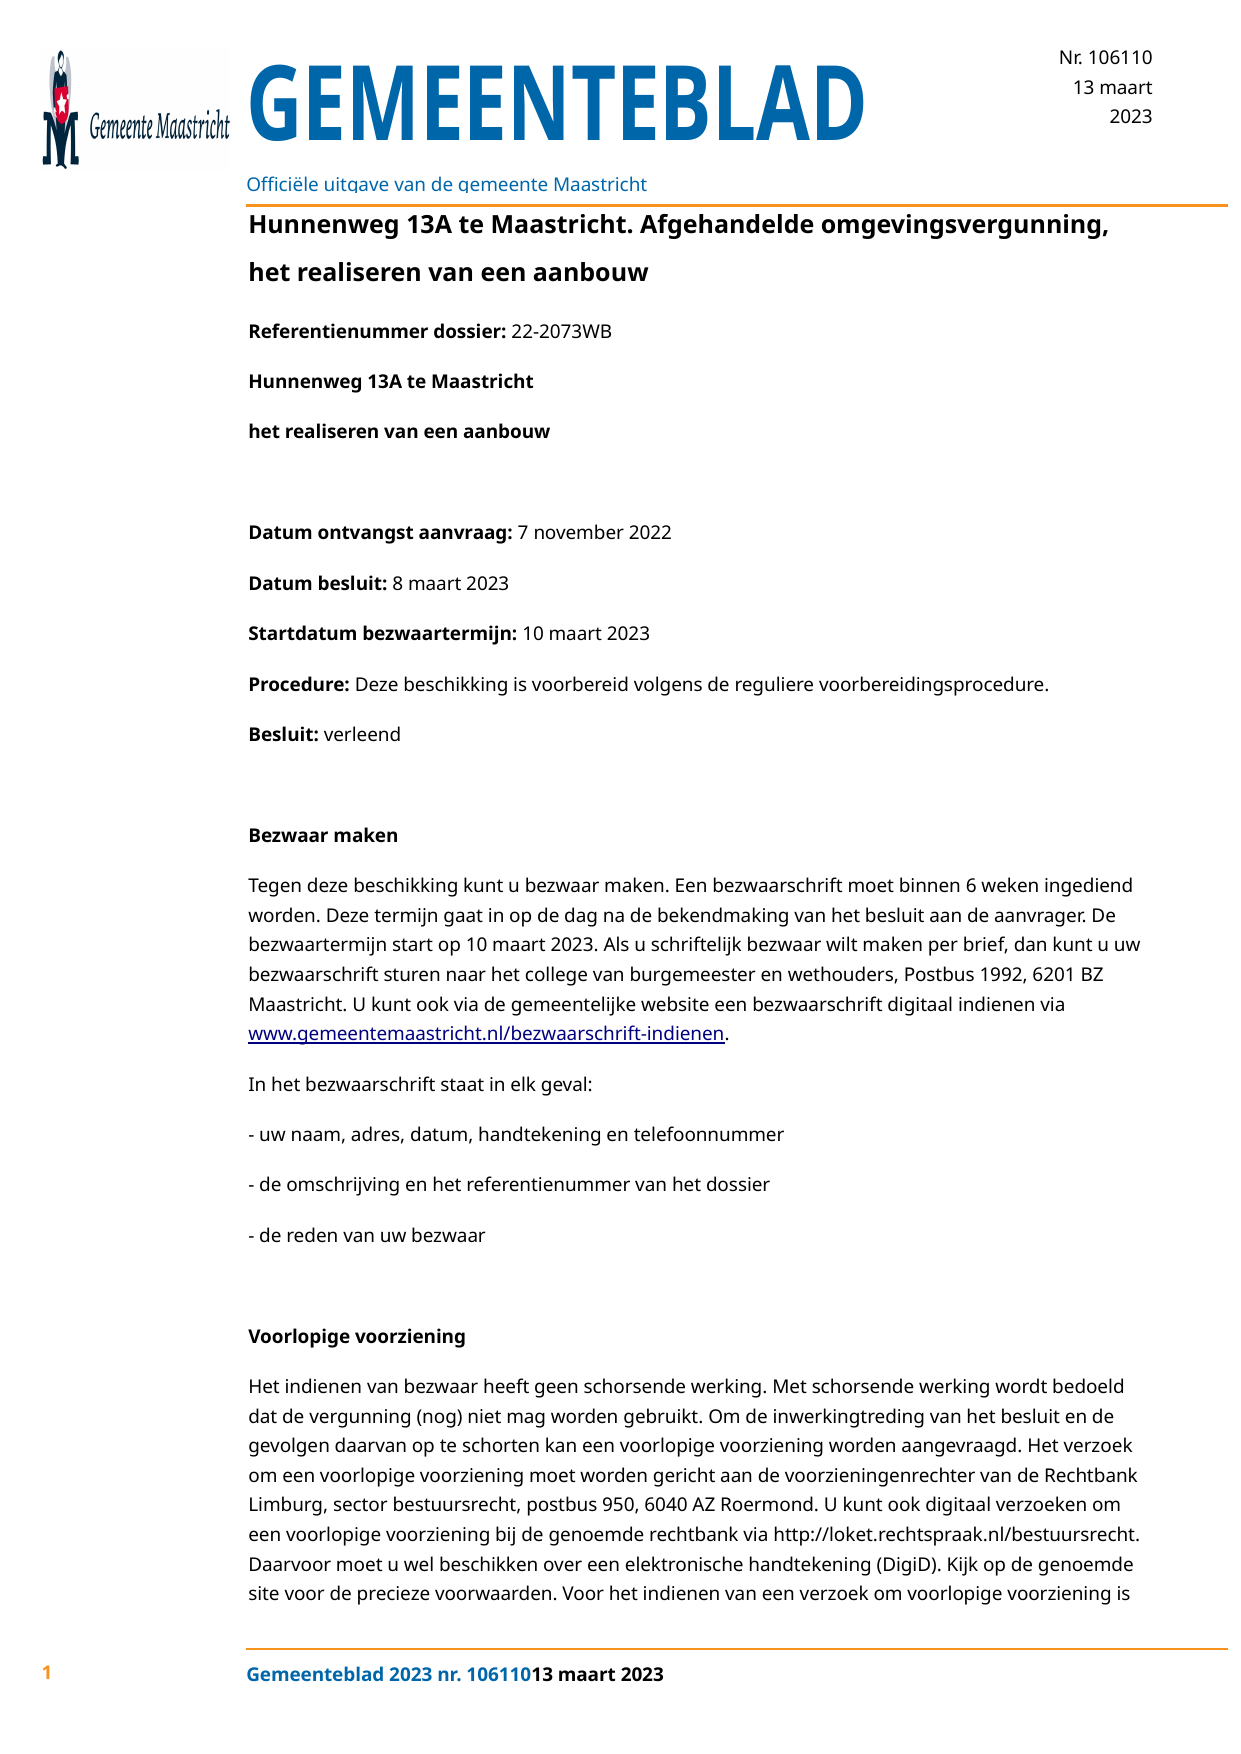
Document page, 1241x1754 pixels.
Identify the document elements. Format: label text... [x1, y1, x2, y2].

text Bezwaar maken [248, 822, 1152, 848]
text Startdatum bezwaartermijn: 10 maart 2023 [248, 620, 1152, 646]
text Voorlopige voorziening [248, 1323, 1152, 1349]
text het realiseren van een aanbouw [248, 419, 1152, 444]
text - uw naam, adres, datum, handtekening en telefoonnummer [248, 1121, 1152, 1147]
text - de omschrijving en het referentienummer van het dossier [248, 1172, 1152, 1197]
text Datum ontvangst aanvraag: 7 november 2022 [248, 519, 1152, 545]
text Tegen deze beschikking kunt u bezwaar maken. Een bezwaarschrift moet binnen 6 weken ingediend worden. Deze termijn gaat in op de dag na de bekendmaking van het besluit aan de aanvrager. De bezwaartermijn start op 10 maart 2023. Als u schriftelijk bezwaar wilt maken per brief, dan kunt u uw bezwaarschrift sturen naar het college van burgemeester en wethouders, Postbus 1992, 6201 BZ Maastricht. U kunt ook via de gemeentelijke website een bezwaarschrift digitaal indienen via www.gemeentemaastricht.nl/bezwaarschrift-indienen. [248, 872, 1152, 1046]
picture [41, 47, 231, 172]
text - de reden van uw bezwaar [248, 1222, 1152, 1248]
text Besluit: verleend [248, 721, 1152, 747]
text In het bezwaarschrift staat in elk geval: [248, 1071, 1152, 1097]
text Het indienen van bezwaar heeft geen schorsende werking. Met schorsende werking wordt bedoeld dat de vergunning (nog) niet mag worden gebruikt. Om de inwerkingtreding van het besluit en de gevolgen daarvan op te schorten kan een voorlopige voorziening worden aangevraagd. Het verzoek om een voorlopige voorziening moet worden gericht aan de voorzieningenrechter van de Rechtbank Limburg, sector bestuursrecht, postbus 950, 6040 AZ Roermond. U kunt ook digitaal verzoeken om een voorlopige voorziening bij de genoemde rechtbank via http://loket.rechtspraak.nl/bestuursrecht. Daarvoor moet u wel beschikken over een elektronische handtekening (DigiD). Kijk op de genoemde site voor de precieze voorwaarden. Voor het indienen van een verzoek om voorlopige voorziening is [248, 1373, 1152, 1606]
text Datum besluit: 8 maart 2023 [248, 570, 1152, 596]
text Referentienummer dossier: 22-2073WB [248, 318, 1152, 344]
text Procedure: Deze beschikking is voorbereid volgens de reguliere voorbereidingsprocedure. [248, 671, 1152, 697]
text Hunnenweg 13A te Maastricht [248, 368, 1152, 394]
text Hunnenweg 13A te Maastricht. Afgehandelde omgevingsvergunning, het realiseren van een aanbouw [248, 207, 1152, 288]
